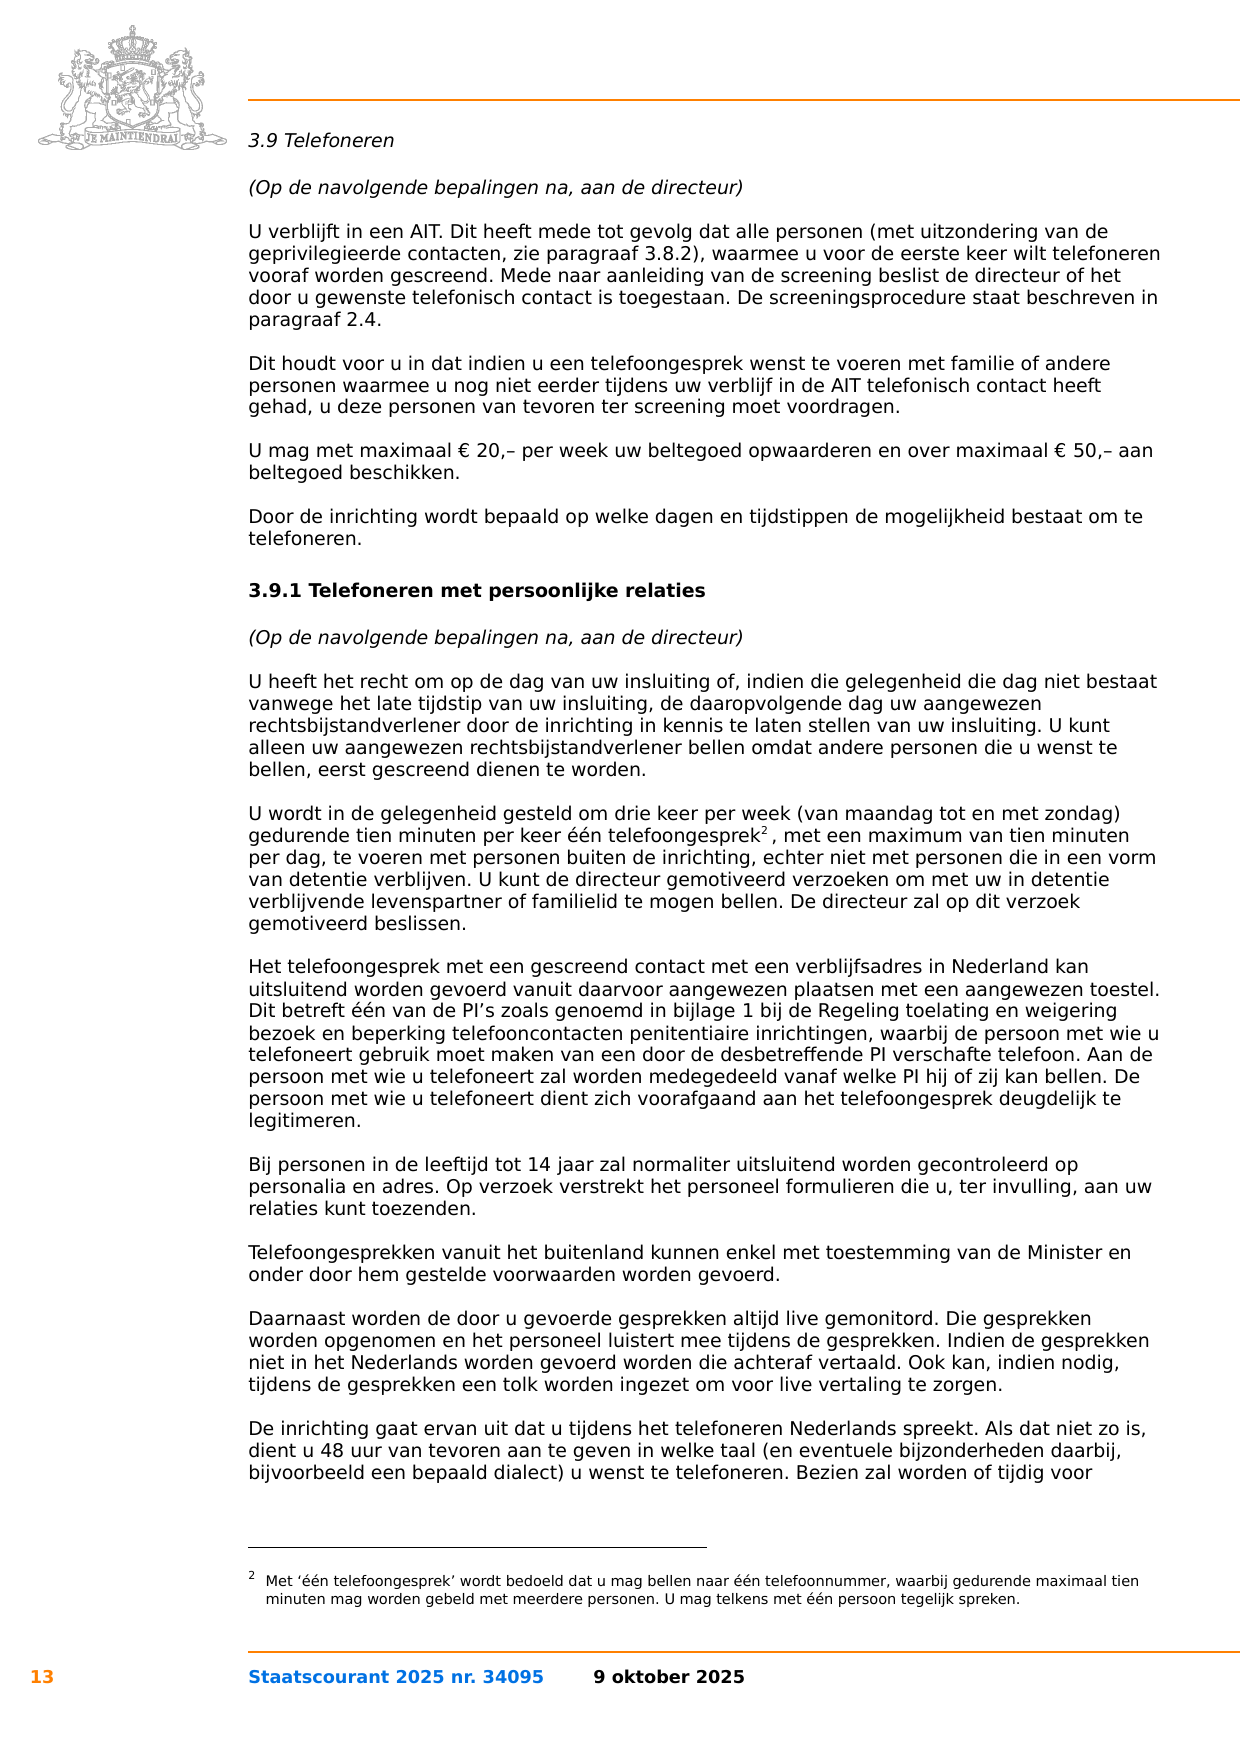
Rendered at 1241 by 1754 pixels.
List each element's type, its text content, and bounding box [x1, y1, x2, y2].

text Met ‘één telefoongesprek’ wordt bedoeld dat u mag bellen naar één telefoonnummer, waarbij gedurende maximaal tien minuten mag worden gebeld met meerdere personen. U mag telkens met één persoon tegelijk spreken. [248, 1569, 1163, 1608]
text U wordt in de gelegenheid gesteld om drie keer per week (van maandag tot en met zondag) gedurende tien minuten per keer één telefoongesprek, met een maximum van tien minuten per dag, te voeren met personen buiten de inrichting, echter niet met personen die in een vorm van detentie verblijven. U kunt de directeur gemotiveerd verzoeken om met uw in detentie verblijvende levenspartner of familielid te mogen bellen. De directeur zal op dit verzoek gemotiveerd beslissen. [248, 803, 1163, 934]
subtitle 3.9 Telefoneren [248, 130, 1163, 152]
text Daarnaast worden de door u gevoerde gesprekken altijd live gemonitord. Die gesprekken worden opgenomen en het personeel luistert mee tijdens de gesprekken. Indien de gesprekken niet in het Nederlands worden gevoerd worden die achteraf vertaald. Ook kan, indien nodig, tijdens de gesprekken een tolk worden ingezet om voor live vertaling te zorgen. [248, 1308, 1163, 1396]
text U heeft het recht om op de dag van uw insluiting of, indien die gelegenheid die dag niet bestaat vanwege het late tijdstip van uw insluiting, de daaropvolgende dag uw aangewezen rechtsbijstandverlener door de inrichting in kennis te laten stellen van uw insluiting. U kunt alleen uw aangewezen rechtsbijstandverlener bellen omdat andere personen die u wenst te bellen, eerst gescreend dienen te worden. [248, 671, 1163, 781]
text U mag met maximaal € 20,– per week uw beltegoed opwaarderen en over maximaal € 50,– aan beltegoed beschikken. [248, 440, 1163, 484]
text (Op de navolgende bepalingen na, aan de directeur) [248, 627, 1163, 649]
text Bij personen in de leeftijd tot 14 jaar zal normaliter uitsluitend worden gecontroleerd op personalia en adres. Op verzoek verstrekt het personeel formulieren die u, ter invulling, aan uw relaties kunt toezenden. [248, 1154, 1163, 1220]
text Dit houdt voor u in dat indien u een telefoongesprek wenst te voeren met familie of andere personen waarmee u nog niet eerder tijdens uw verblijf in de AIT telefonisch contact heeft gehad, u deze personen van tevoren ter screening moet voordragen. [248, 352, 1163, 418]
text Telefoongesprekken vanuit het buitenland kunnen enkel met toestemming van de Minister en onder door hem gestelde voorwaarden worden gevoerd. [248, 1242, 1163, 1286]
text (Op de navolgende bepalingen na, aan de directeur) [248, 177, 1163, 199]
text De inrichting gaat ervan uit dat u tijdens het telefoneren Nederlands spreekt. Als dat niet zo is, dient u 48 uur van tevoren aan te geven in welke taal (en eventuele bijzonderheden daarbij, bijvoorbeeld een bepaald dialect) u wenst te telefoneren. Bezien zal worden of tijdig voor [248, 1418, 1163, 1483]
text U verblijft in een AIT. Dit heeft mede tot gevolg dat alle personen (met uitzondering van de geprivilegieerde contacten, zie paragraaf 3.8.2), waarmee u voor de eerste keer wilt telefoneren vooraf worden gescreend. Mede naar aanleiding van de screening beslist de directeur of het door u gewenste telefonisch contact is toegestaan. De screeningsprocedure staat beschreven in paragraaf 2.4. [248, 221, 1163, 331]
text Door de inrichting wordt bepaald op welke dagen en tijdstippen de mogelijkheid bestaat om te telefoneren. [248, 506, 1163, 550]
picture [38, 25, 227, 150]
subtitle 3.9.1 Telefoneren met persoonlijke relaties [248, 580, 1163, 602]
text Het telefoongesprek met een gescreend contact met een verblijfsadres in Nederland kan uitsluitend worden gevoerd vanuit daarvoor aangewezen plaatsen met een aangewezen toestel. Dit betreft één van de PI’s zoals genoemd in bijlage 1 bij de Regeling toelating en weigering bezoek en beperking telefooncontacten penitentiaire inrichtingen, waarbij de persoon met wie u telefoneert gebruik moet maken van een door de desbetreffende PI verschafte telefoon. Aan de persoon met wie u telefoneert zal worden medegedeeld vanaf welke PI hij of zij kan bellen. De persoon met wie u telefoneert dient zich voorafgaand aan het telefoongesprek deugdelijk te legitimeren. [248, 956, 1163, 1132]
